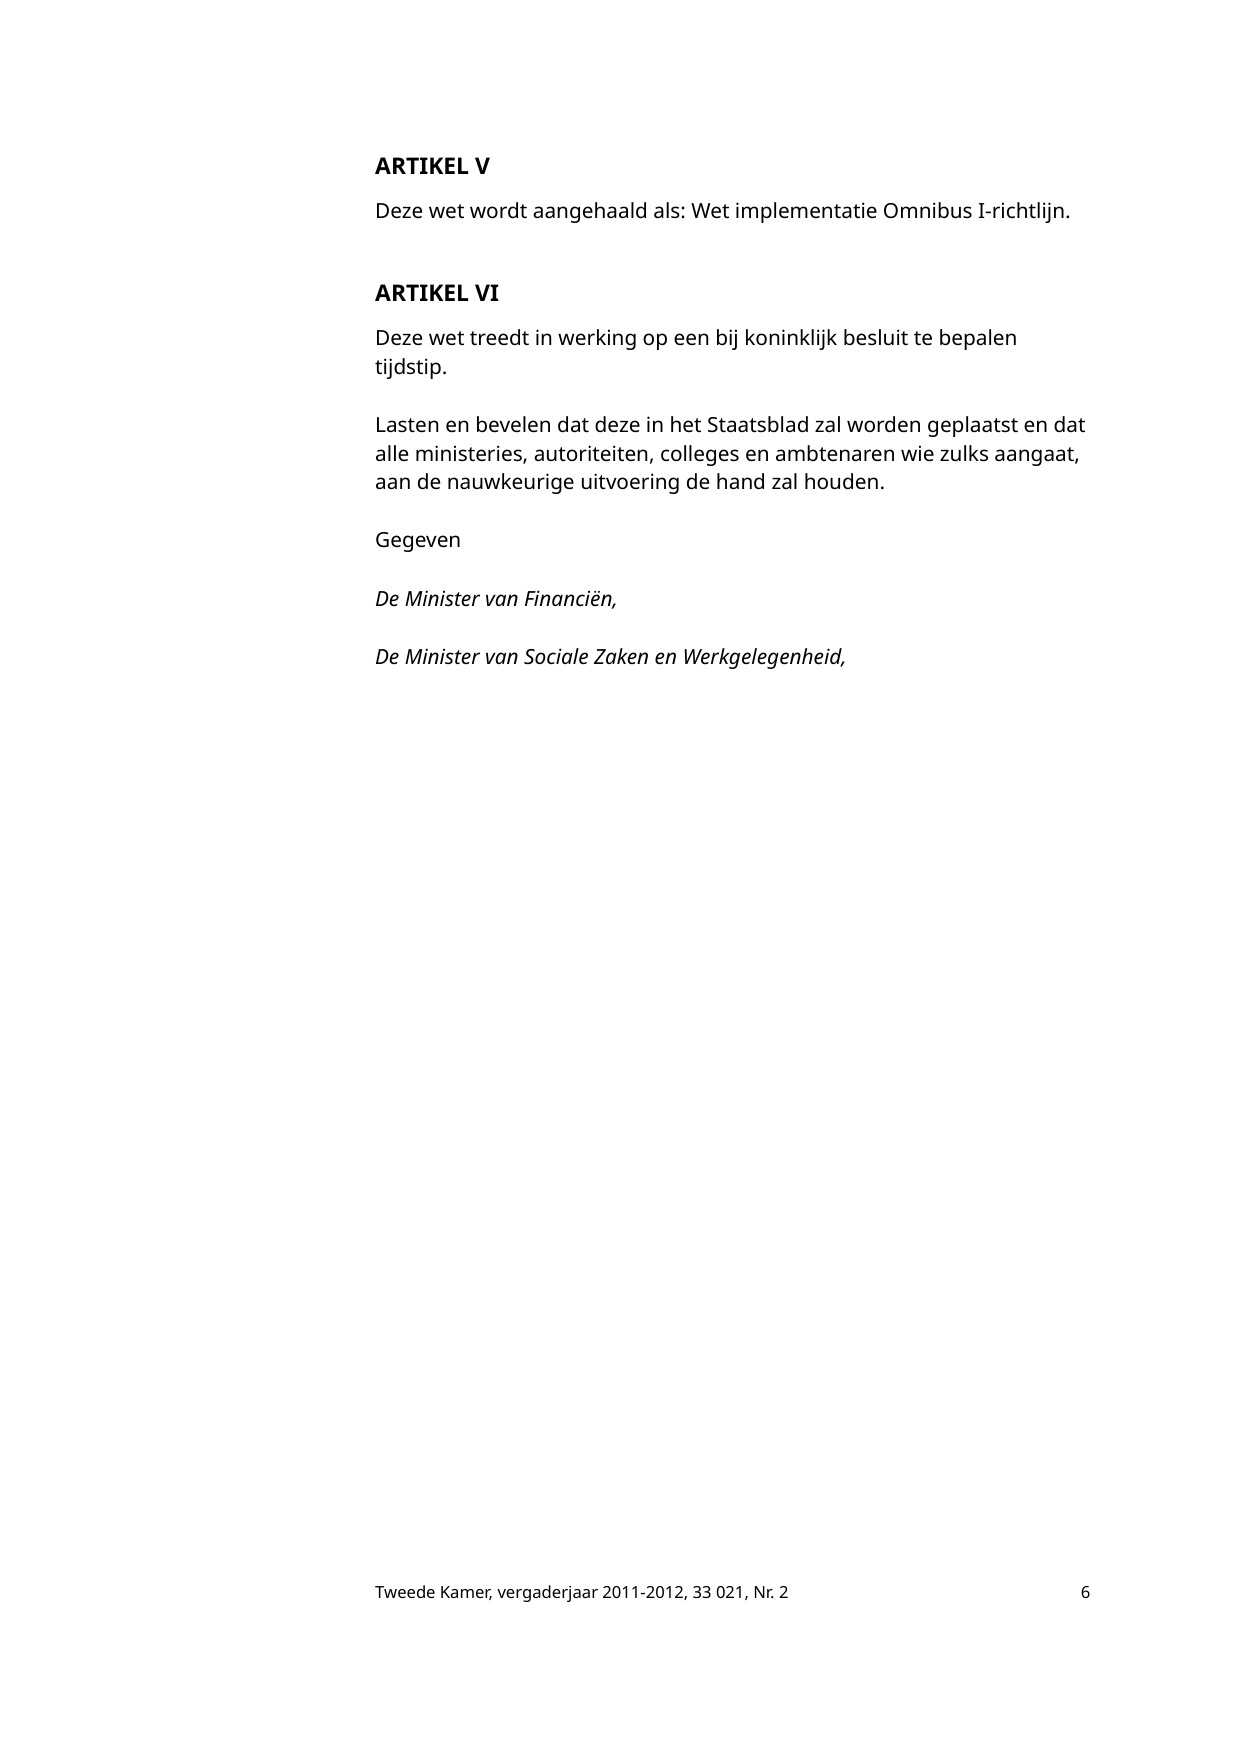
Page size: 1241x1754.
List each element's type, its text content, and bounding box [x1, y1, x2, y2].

text Deze wet wordt aangehaald als: Wet implementatie Omnibus I-richtlijn. [375, 196, 1090, 225]
text Gegeven [375, 526, 1090, 554]
subtitle ARTIKEL V [375, 150, 1090, 181]
text De Minister van Sociale Zaken en Werkgelegenheid, [375, 642, 1090, 671]
text Deze wet treedt in werking op een bij koninklijk besluit te bepalen tijdstip. [375, 323, 1090, 380]
text Lasten en bevelen dat deze in het Staatsblad zal worden geplaatst en dat alle ministeries, autoriteiten, colleges en ambtenaren wie zulks aangaat, aan de nauwkeurige uitvoering de hand zal houden. [375, 410, 1090, 496]
subtitle ARTIKEL VI [375, 277, 1090, 308]
text De Minister van Financiën, [375, 584, 1090, 612]
